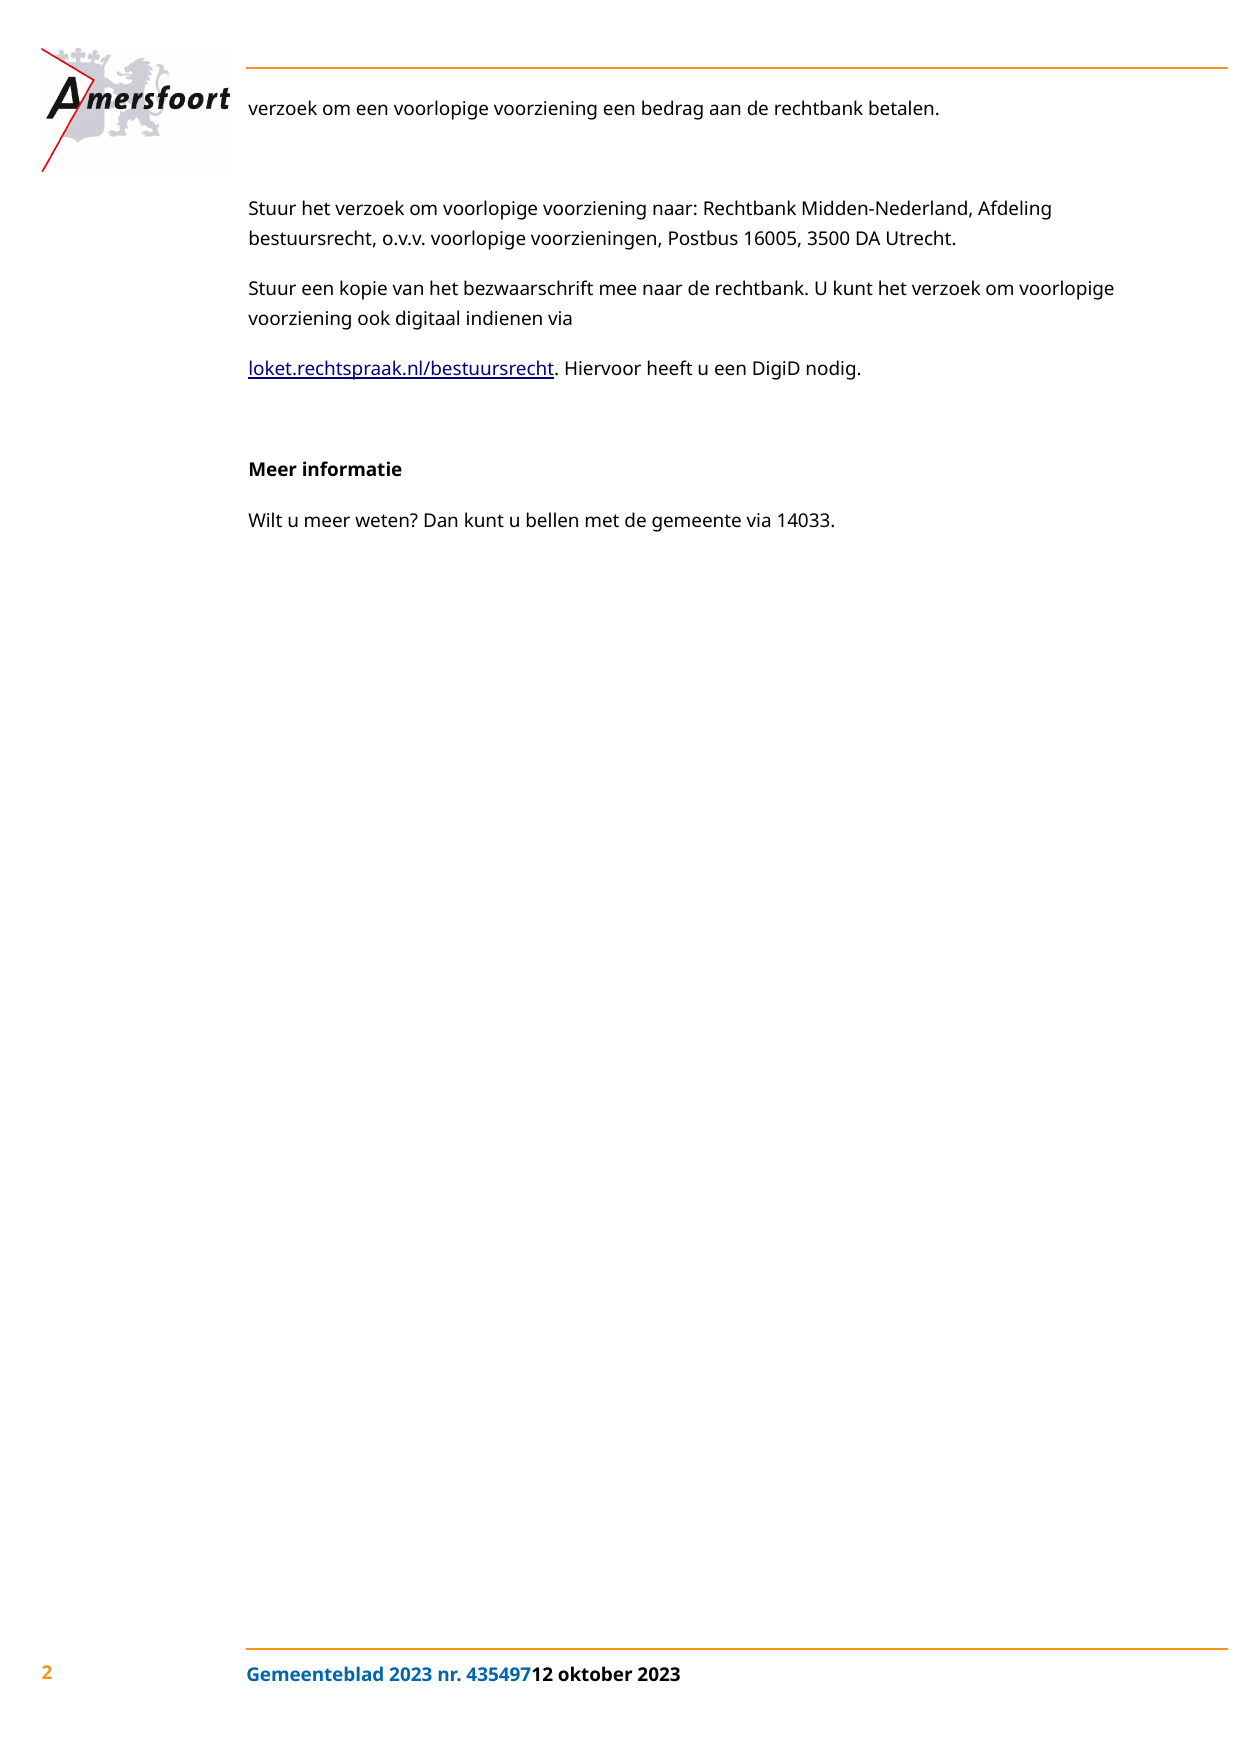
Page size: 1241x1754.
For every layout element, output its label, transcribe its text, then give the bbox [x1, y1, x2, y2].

text Stuur een kopie van het bezwaarschrift mee naar de rechtbank. U kunt het verzoek om voorlopige voorziening ook digitaal indienen via [248, 276, 1152, 331]
text Wilt u meer weten? Dan kunt u bellen met de gemeente via 14033. [248, 507, 1152, 533]
text loket.rechtspraak.nl/bestuursrecht. Hiervoor heeft u een DigiD nodig. [248, 356, 1152, 381]
text verzoek om een voorlopige voorziening een bedrag aan de rechtbank betalen. [248, 95, 1152, 121]
text Meer informatie [248, 456, 1152, 482]
picture [41, 47, 231, 172]
text Stuur het verzoek om voorlopige voorziening naar: Rechtbank Midden-Nederland, Afdeling bestuursrecht, o.v.v. voorlopige voorzieningen, Postbus 16005, 3500 DA Utrecht. [248, 196, 1152, 251]
